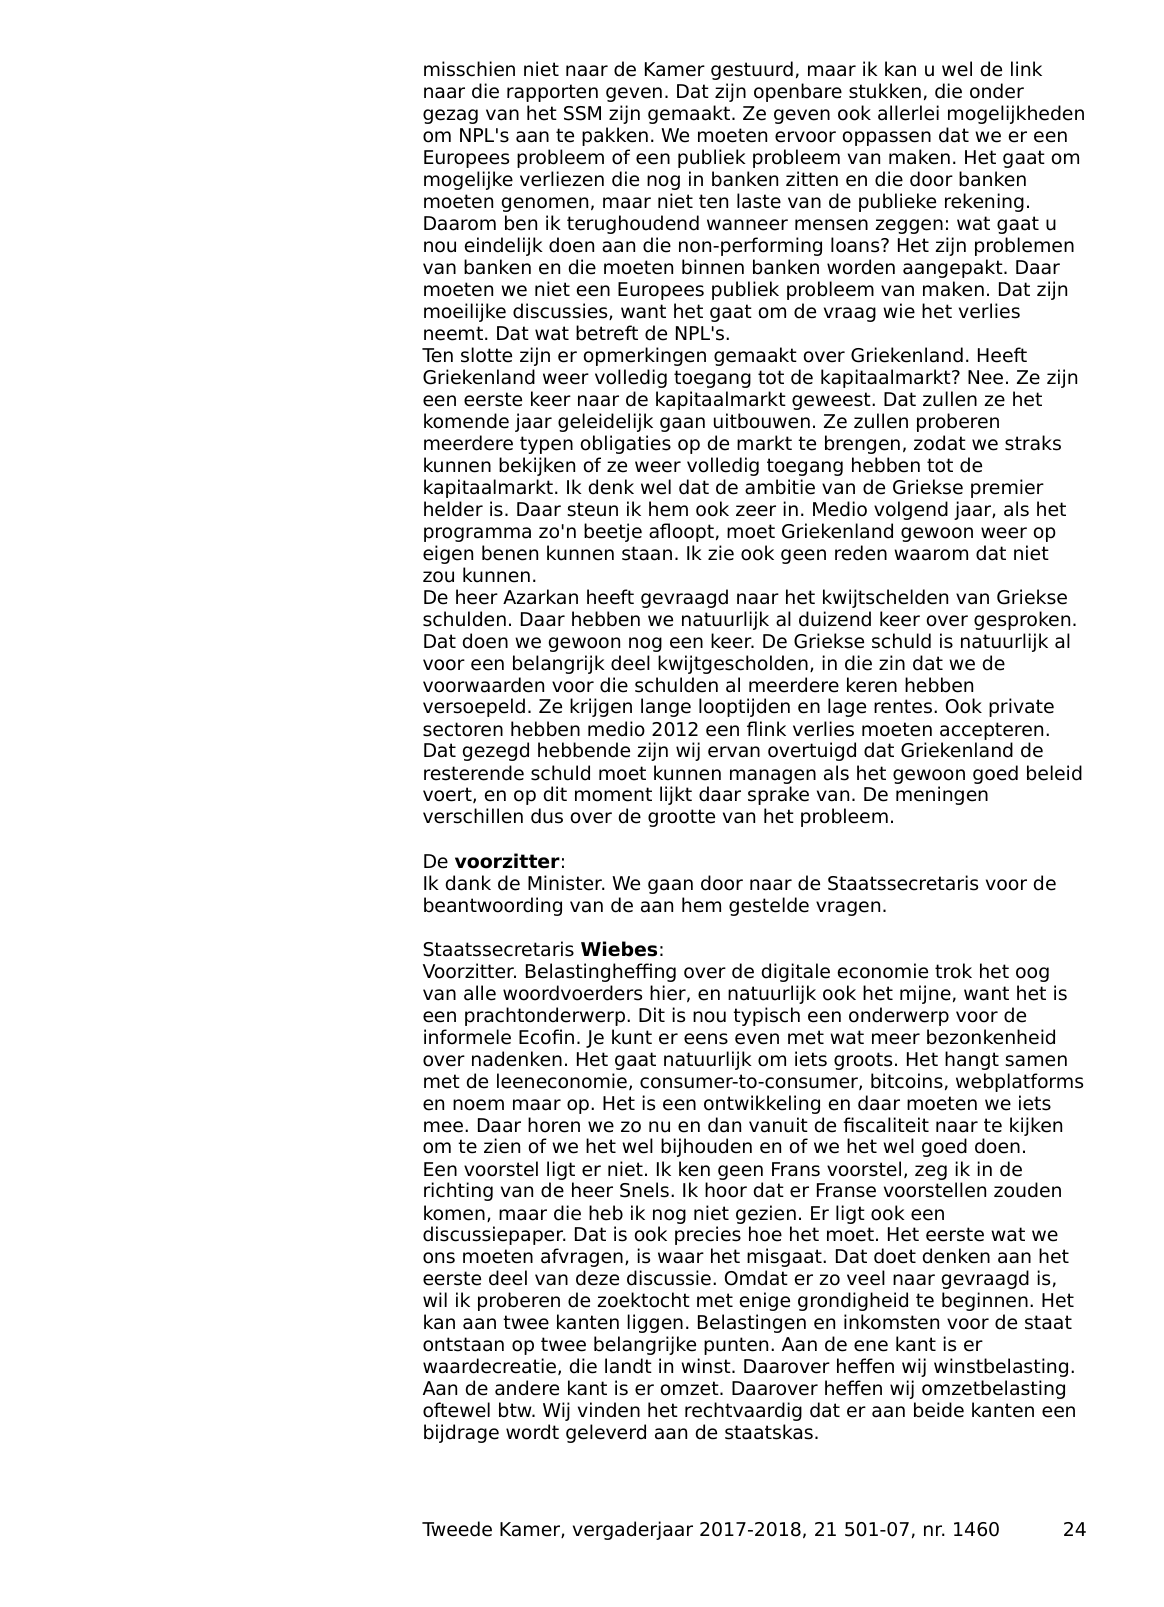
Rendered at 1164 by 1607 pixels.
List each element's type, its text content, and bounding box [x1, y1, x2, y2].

text misschien niet naar de Kamer gestuurd, maar ik kan u wel de link naar die rapporten geven. Dat zijn openbare stukken, die onder gezag van het SSM zijn gemaakt. Ze geven ook allerlei mogelijkheden om NPL's aan te pakken. We moeten ervoor oppassen dat we er een Europees probleem of een publiek probleem van maken. Het gaat om mogelijke verliezen die nog in banken zitten en die door banken moeten genomen, maar niet ten laste van de publieke rekening. Daarom ben ik terughoudend wanneer mensen zeggen: wat gaat u nou eindelijk doen aan die non-performing loans? Het zijn problemen van banken en die moeten binnen banken worden aangepakt. Daar moeten we niet een Europees publiek probleem van maken. Dat zijn moeilijke discussies, want het gaat om de vraag wie het verlies neemt. Dat wat betreft de NPL's. [422, 59, 1087, 345]
text De heer Azarkan heeft gevraagd naar het kwijtschelden van Griekse schulden. Daar hebben we natuurlijk al duizend keer over gesproken. Dat doen we gewoon nog een keer. De Griekse schuld is natuurlijk al voor een belangrijk deel kwijtgescholden, in die zin dat we de voorwaarden voor die schulden al meerdere keren hebben versoepeld. Ze krijgen lange looptijden en lage rentes. Ook private sectoren hebben medio 2012 een flink verlies moeten accepteren. Dat gezegd hebbende zijn wij ervan overtuigd dat Griekenland de resterende schuld moet kunnen managen als het gewoon goed beleid voert, en op dit moment lijkt daar sprake van. De meningen verschillen dus over de grootte van het probleem. [422, 587, 1087, 828]
text Een voorstel ligt er niet. Ik ken geen Frans voorstel, zeg ik in de richting van de heer Snels. Ik hoor dat er Franse voorstellen zouden komen, maar die heb ik nog niet gezien. Er ligt ook een discussiepaper. Dat is ook precies hoe het moet. Het eerste wat we ons moeten afvragen, is waar het misgaat. Dat doet denken aan het eerste deel van deze discussie. Omdat er zo veel naar gevraagd is, wil ik proberen de zoektocht met enige grondigheid te beginnen. Het kan aan twee kanten liggen. Belastingen en inkomsten voor de staat ontstaan op twee belangrijke punten. Aan de ene kant is er waardecreatie, die landt in winst. Daarover heffen wij winstbelasting. Aan de andere kant is er omzet. Daarover heffen wij omzetbelasting oftewel btw. Wij vinden het rechtvaardig dat er aan beide kanten een bijdrage wordt geleverd aan de staatskas. [422, 1158, 1087, 1444]
text Voorzitter. Belastingheffing over de digitale economie trok het oog van alle woordvoerders hier, en natuurlijk ook het mijne, want het is een prachtonderwerp. Dit is nou typisch een onderwerp voor de informele Ecofin. Je kunt er eens even met wat meer bezonkenheid over nadenken. Het gaat natuurlijk om iets groots. Het hangt samen met de leeneconomie, consumer-to-consumer, bitcoins, webplatforms en noem maar op. Het is een ontwikkeling en daar moeten we iets mee. Daar horen we zo nu en dan vanuit de fiscaliteit naar te kijken om te zien of we het wel bijhouden en of we het wel goed doen. [422, 961, 1087, 1158]
text Staatssecretaris Wiebes: [422, 939, 1087, 961]
text Ik dank de Minister. We gaan door naar de Staatssecretaris voor de beantwoording van de aan hem gestelde vragen. [422, 872, 1087, 916]
text Ten slotte zijn er opmerkingen gemaakt over Griekenland. Heeft Griekenland weer volledig toegang tot de kapitaalmarkt? Nee. Ze zijn een eerste keer naar de kapitaalmarkt geweest. Dat zullen ze het komende jaar geleidelijk gaan uitbouwen. Ze zullen proberen meerdere typen obligaties op de markt te brengen, zodat we straks kunnen bekijken of ze weer volledig toegang hebben tot de kapitaalmarkt. Ik denk wel dat de ambitie van de Griekse premier helder is. Daar steun ik hem ook zeer in. Medio volgend jaar, als het programma zo'n beetje afloopt, moet Griekenland gewoon weer op eigen benen kunnen staan. Ik zie ook geen reden waarom dat niet zou kunnen. [422, 345, 1087, 587]
text De voorzitter: [422, 851, 1087, 872]
